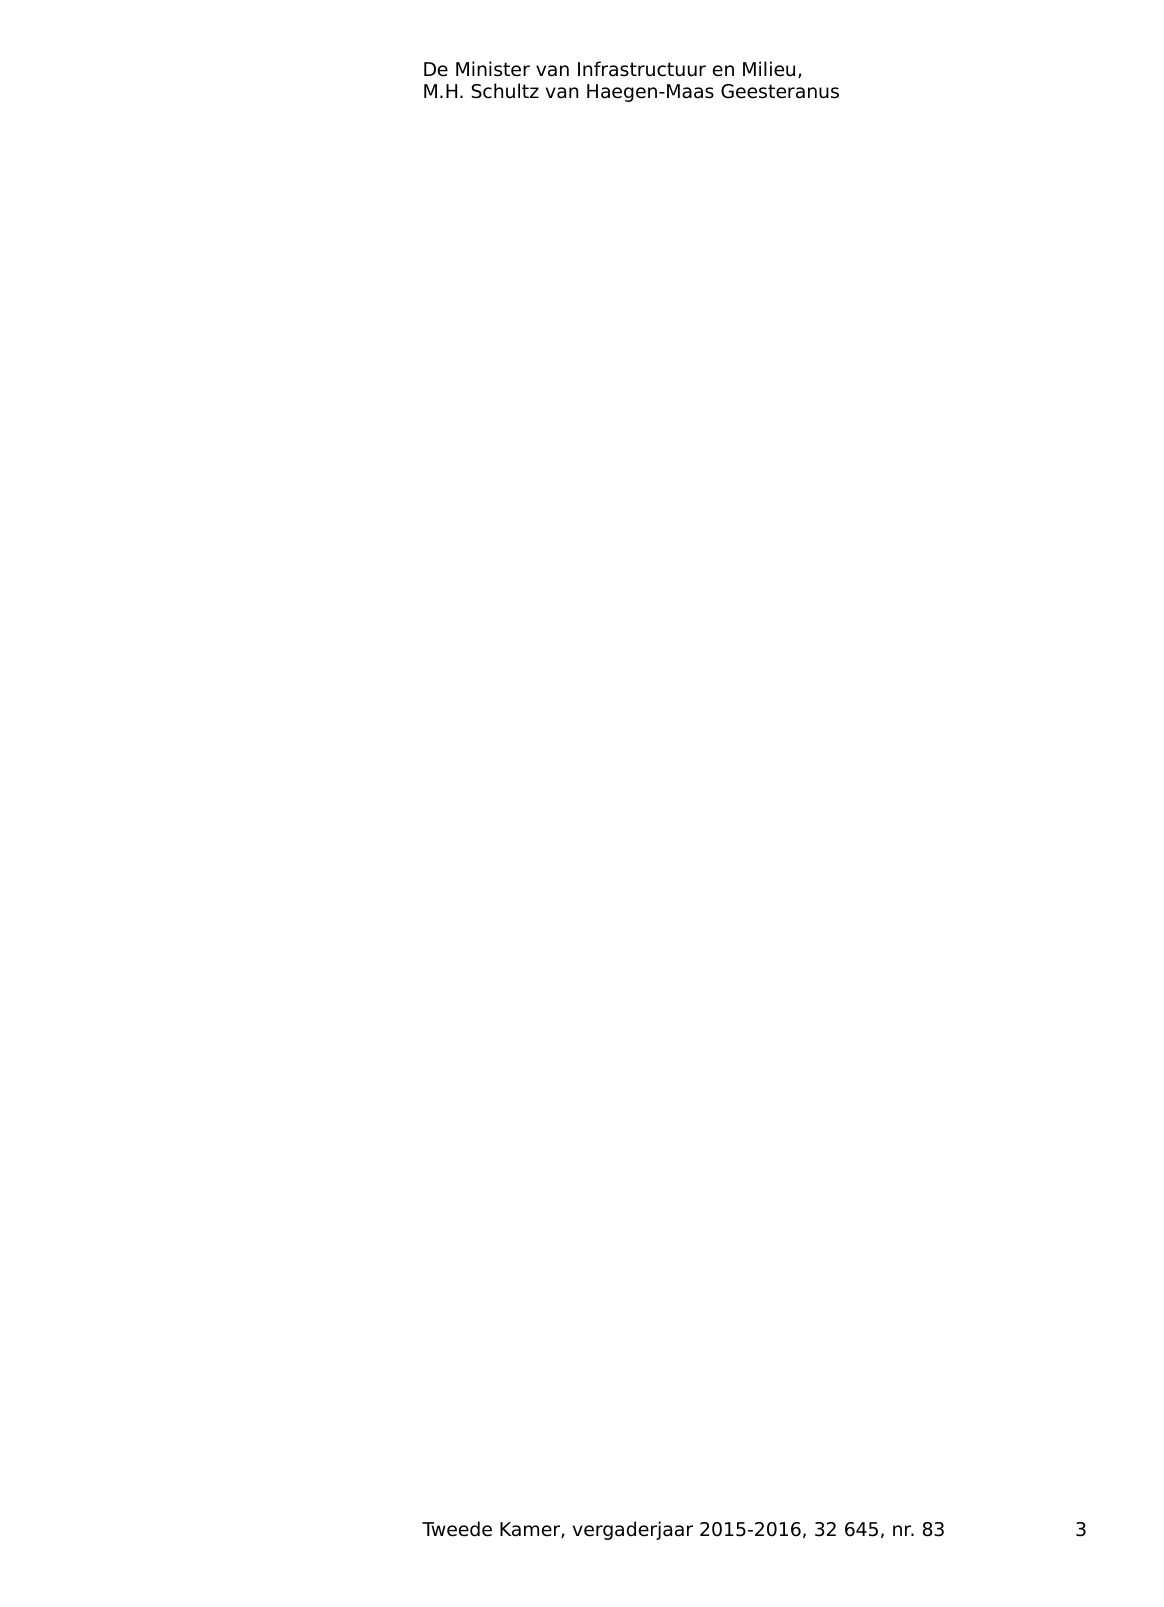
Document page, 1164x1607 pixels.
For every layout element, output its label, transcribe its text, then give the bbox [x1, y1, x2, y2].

text De Minister van Infrastructuur en Milieu, M.H. Schultz van Haegen-Maas Geesteranus [422, 59, 1087, 103]
